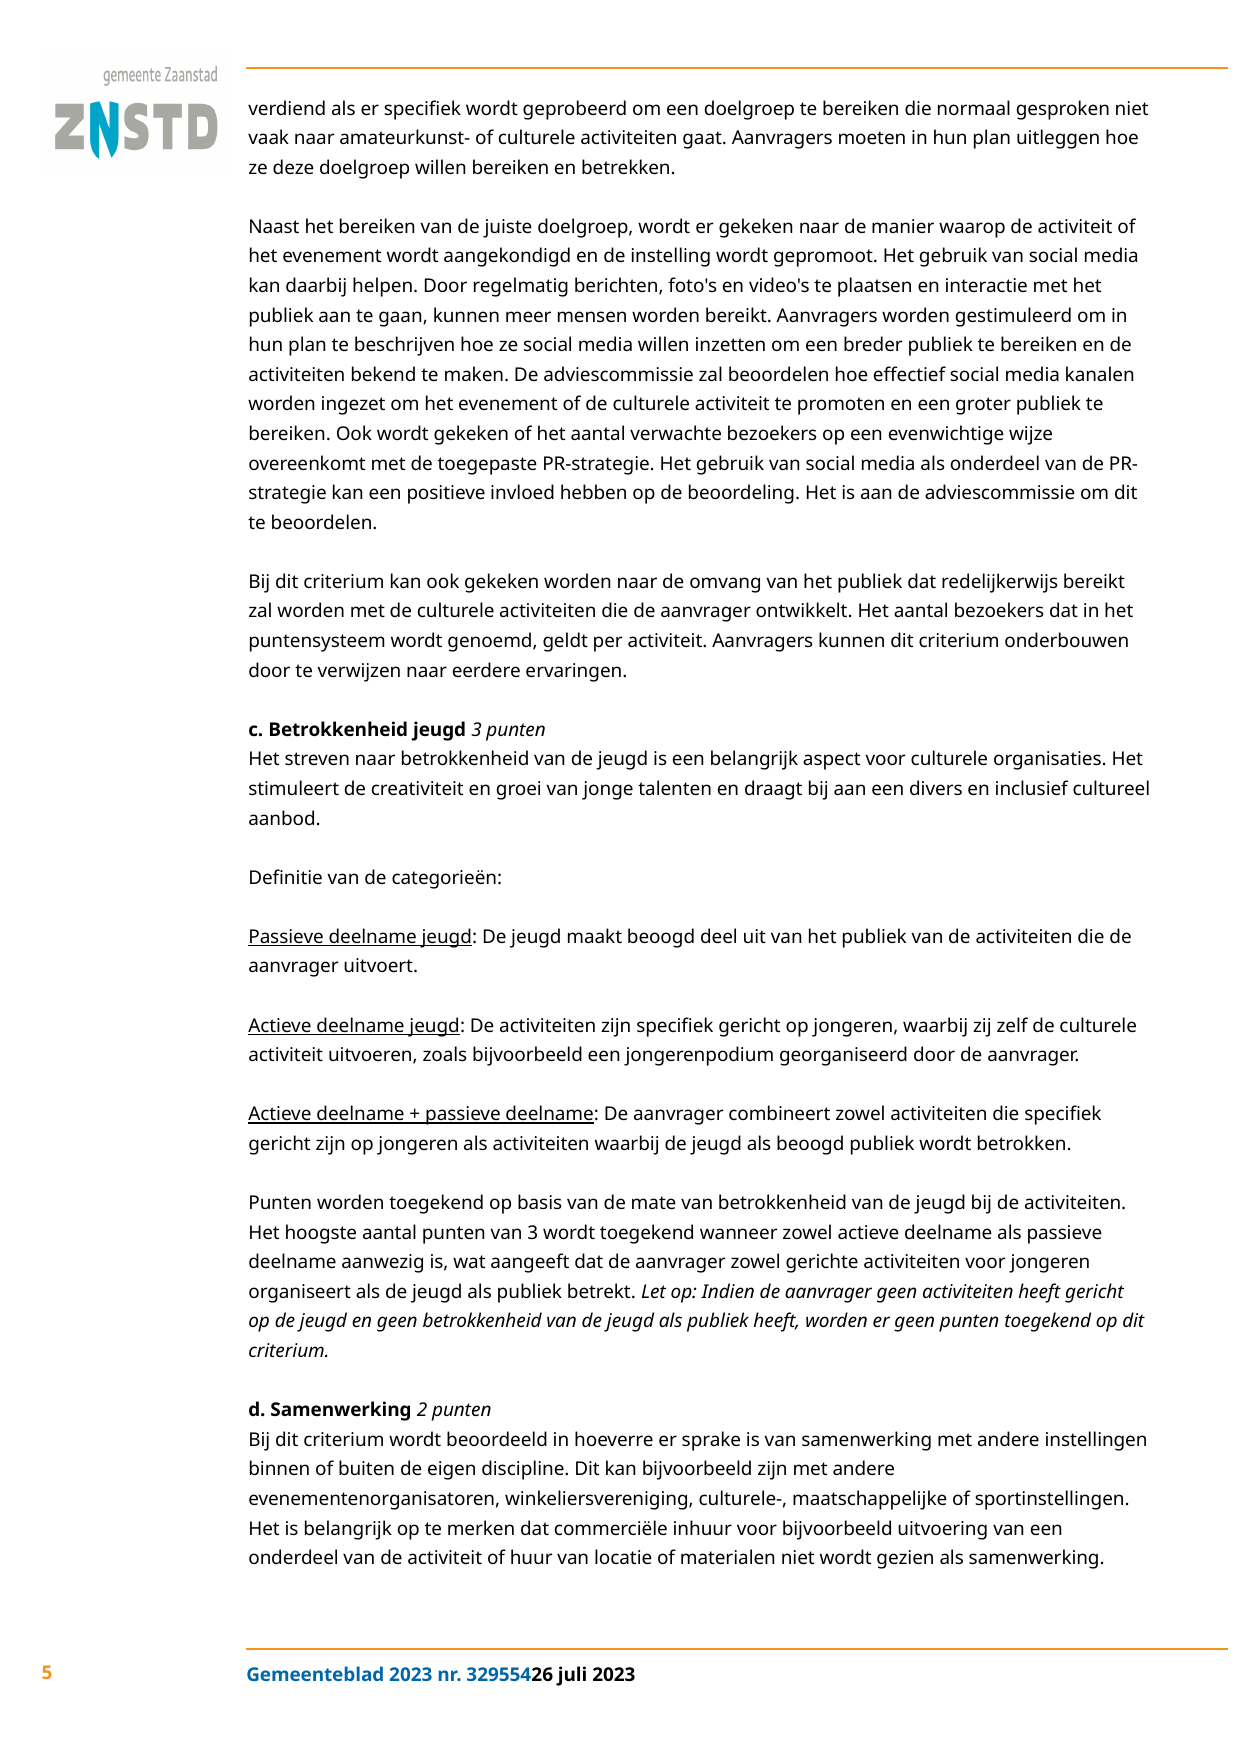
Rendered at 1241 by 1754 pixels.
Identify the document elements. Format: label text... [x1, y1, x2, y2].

text Actieve deelname jeugd: De activiteiten zijn specifiek gericht op jongeren, waarbij zij zelf de culturele activiteit uitvoeren, zoals bijvoorbeeld een jongerenpodium georganiseerd door de aanvrager. [248, 1012, 1152, 1067]
text Definitie van de categorieën: [248, 864, 1152, 890]
text Naast het bereiken van de juiste doelgroep, wordt er gekeken naar de manier waarop de activiteit of het evenement wordt aangekondigd en de instelling wordt gepromoot. Het gebruik van social media kan daarbij helpen. Door regelmatig berichten, foto's en video's te plaatsen en interactie met het publiek aan te gaan, kunnen meer mensen worden bereikt. Aanvragers worden gestimuleerd om in hun plan te beschrijven hoe ze social media willen inzetten om een breder publiek te bereiken en de activiteiten bekend te maken. De adviescommissie zal beoordelen hoe effectief social media kanalen worden ingezet om het evenement of de culturele activiteit te promoten en een groter publiek te bereiken. Ook wordt gekeken of het aantal verwachte bezoekers op een evenwichtige wijze overeenkomt met de toegepaste PR-strategie. Het gebruik van social media als onderdeel van de PR-strategie kan een positieve invloed hebben op de beoordeling. Het is aan de adviescommissie om dit te beoordelen. [248, 213, 1152, 535]
text Het streven naar betrokkenheid van de jeugd is een belangrijk aspect voor culturele organisaties. Het stimuleert de creativiteit en groei van jonge talenten en draagt bij aan een divers en inclusief cultureel aanbod. [248, 746, 1152, 831]
text Punten worden toegekend op basis van de mate van betrokkenheid van de jeugd bij de activiteiten. Het hoogste aantal punten van 3 wordt toegekend wanneer zowel actieve deelname als passieve deelname aanwezig is, wat aangeeft dat de aanvrager zowel gerichte activiteiten voor jongeren organiseert als de jeugd als publiek betrekt. Let op: Indien de aanvrager geen activiteiten heeft gericht op de jeugd en geen betrokkenheid van de jeugd als publiek heeft, worden er geen punten toegekend op dit criterium. [248, 1189, 1152, 1363]
text d. Samenwerking 2 punten [248, 1396, 1152, 1422]
picture [41, 47, 231, 172]
text Bij dit criterium kan ook gekeken worden naar de omvang van het publiek dat redelijkerwijs bereikt zal worden met de culturele activiteiten die de aanvrager ontwikkelt. Het aantal bezoekers dat in het puntensysteem wordt genoemd, geldt per activiteit. Aanvragers kunnen dit criterium onderbouwen door te verwijzen naar eerdere ervaringen. [248, 568, 1152, 683]
text Actieve deelname + passieve deelname: De aanvrager combineert zowel activiteiten die specifiek gericht zijn op jongeren als activiteiten waarbij de jeugd als beoogd publiek wordt betrokken. [248, 1101, 1152, 1156]
text Bij dit criterium wordt beoordeeld in hoeverre er sprake is van samenwerking met andere instellingen binnen of buiten de eigen discipline. Dit kan bijvoorbeeld zijn met andere evenementenorganisatoren, winkeliersvereniging, culturele-, maatschappelijke of sportinstellingen. Het is belangrijk op te merken dat commerciële inhuur voor bijvoorbeeld uitvoering van een onderdeel van de activiteit of huur van locatie of materialen niet wordt gezien als samenwerking. [248, 1426, 1152, 1570]
text c. Betrokkenheid jeugd 3 punten [248, 716, 1152, 742]
text Passieve deelname jeugd: De jeugd maakt beoogd deel uit van het publiek van de activiteiten die de aanvrager uitvoert. [248, 923, 1152, 978]
text verdiend als er specifiek wordt geprobeerd om een doelgroep te bereiken die normaal gesproken niet vaak naar amateurkunst- of culturele activiteiten gaat. Aanvragers moeten in hun plan uitleggen hoe ze deze doelgroep willen bereiken en betrekken. [248, 95, 1152, 180]
